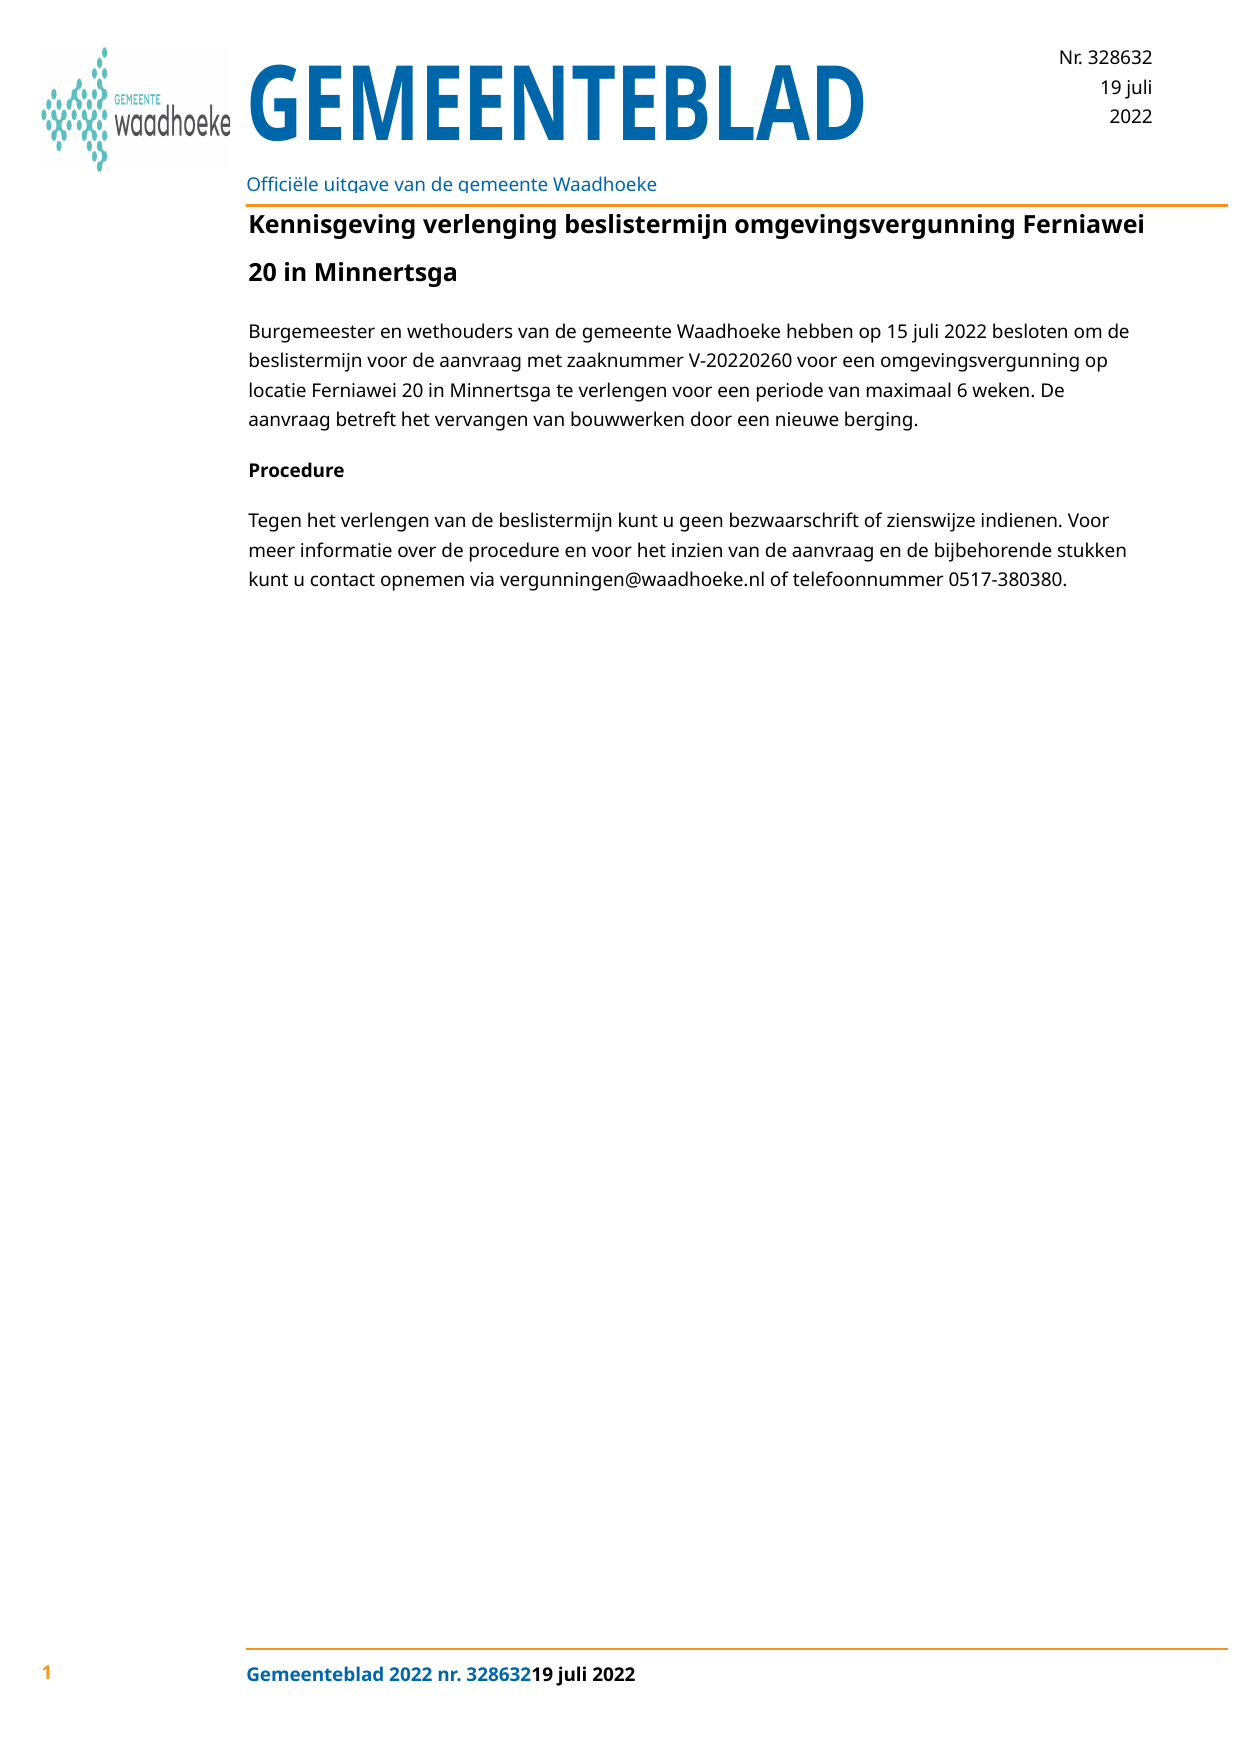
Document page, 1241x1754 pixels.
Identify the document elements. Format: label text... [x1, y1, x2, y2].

text Tegen het verlengen van de beslistermijn kunt u geen bezwaarschrift of zienswijze indienen. Voor meer informatie over de procedure en voor het inzien van de aanvraag en de bijbehorende stukken kunt u contact opnemen via vergunningen@waadhoeke.nl of telefoonnummer 0517-380380. [248, 507, 1152, 592]
picture [41, 47, 231, 172]
text Burgemeester en wethouders van de gemeente Waadhoeke hebben op 15 juli 2022 besloten om de beslistermijn voor de aanvraag met zaaknummer V-20220260 voor een omgevingsvergunning op locatie Ferniawei 20 in Minnertsga te verlengen voor een periode van maximaal 6 weken. De aanvraag betreft het vervangen van bouwwerken door een nieuwe berging. [248, 318, 1152, 432]
text Kennisgeving verlenging beslistermijn omgevingsvergunning Ferniawei 20 in Minnertsga [248, 207, 1152, 288]
text Procedure [248, 457, 1152, 483]
